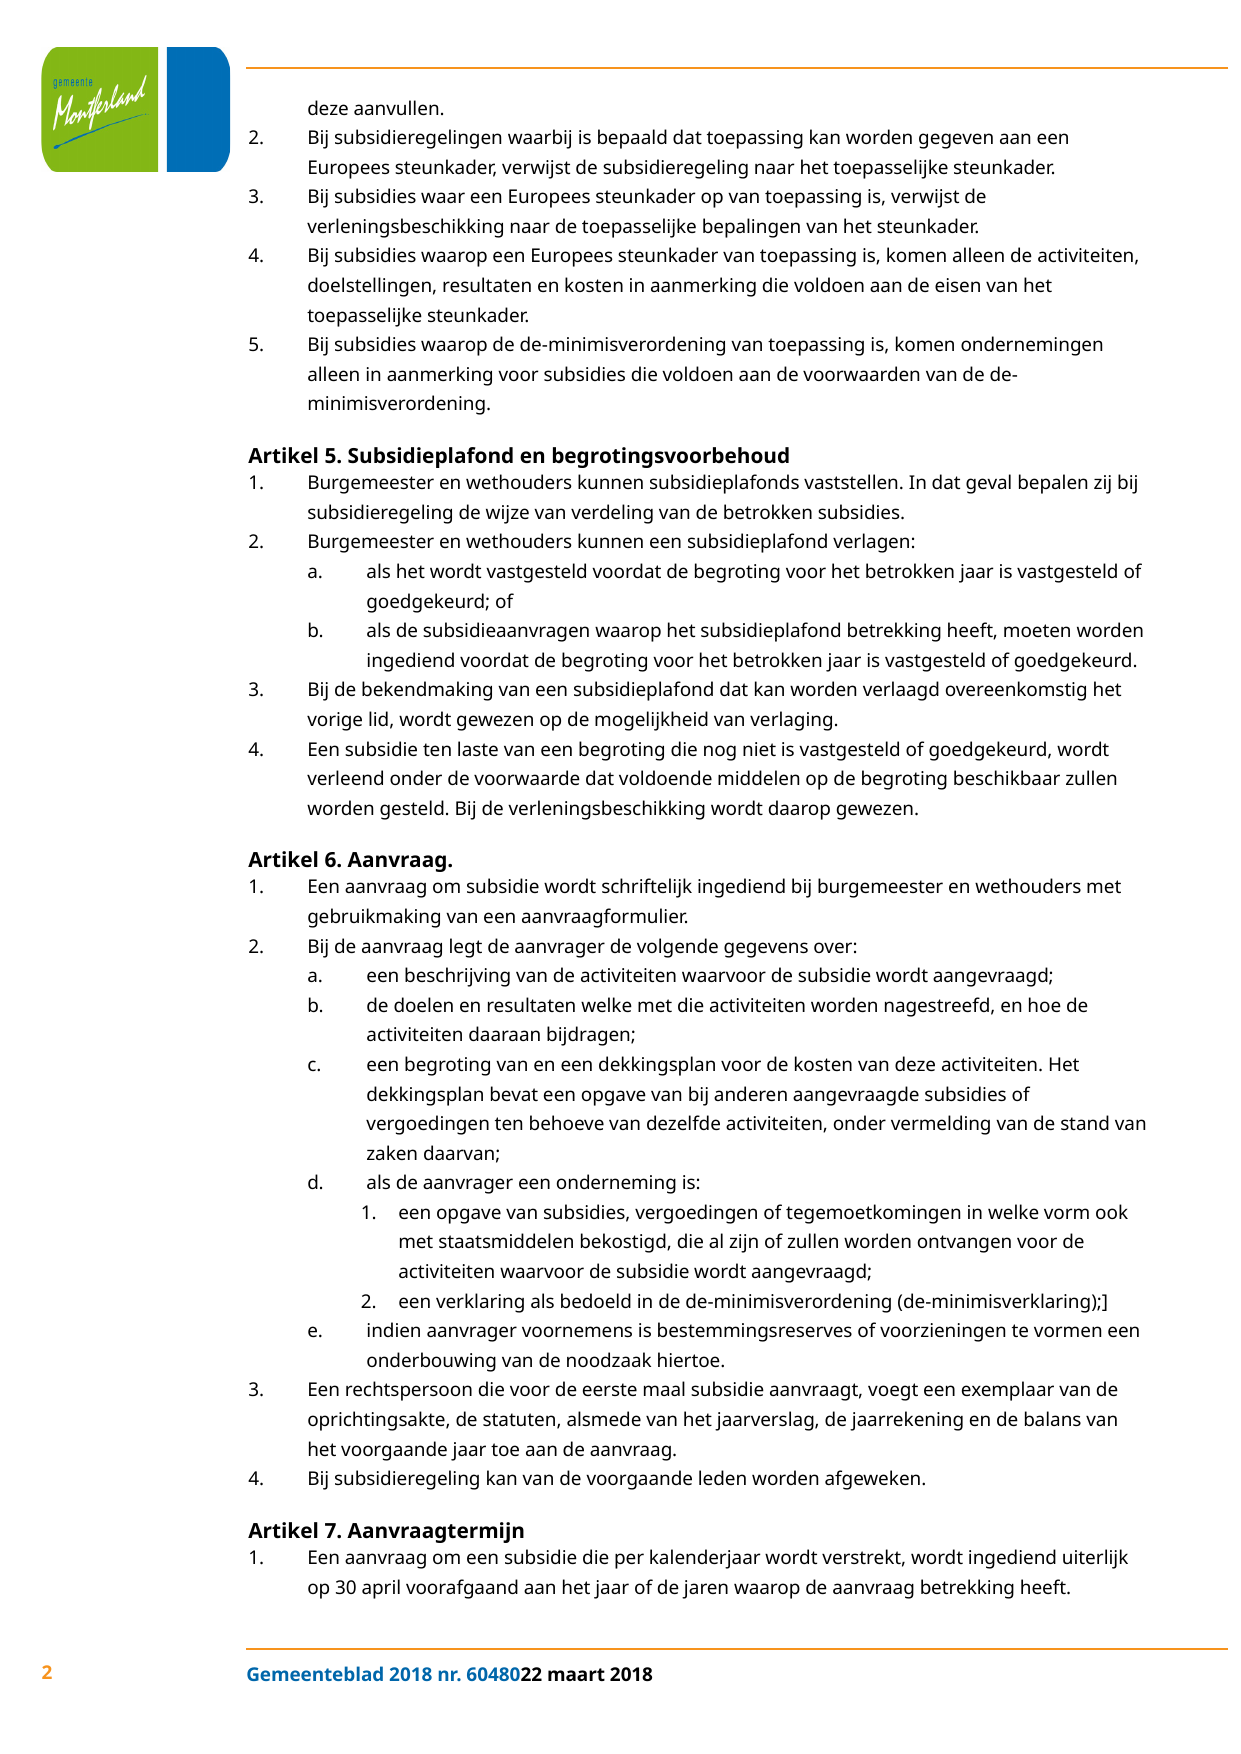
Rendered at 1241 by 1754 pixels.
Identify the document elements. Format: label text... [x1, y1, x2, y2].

list Een rechtspersoon die voor de eerste maal subsidie aanvraagt, voegt een exemplaar van de oprichtingsakte, de statuten, alsmede van het jaarverslag, de jaarrekening en de balans van het voorgaande jaar toe aan de aanvraag. [248, 1377, 1152, 1462]
list de doelen en resultaten welke met die activiteiten worden nagestreefd, en hoe de activiteiten daaraan bijdragen; [307, 992, 1152, 1047]
list als de subsidieaanvragen waarop het subsidieplafond betrekking heeft, moeten worden ingediend voordat de begroting voor het betrokken jaar is vastgesteld of goedgekeurd. [307, 617, 1152, 673]
list Burgemeester en wethouders kunnen subsidieplafonds vaststellen. In dat geval bepalen zij bij subsidieregeling de wijze van verdeling van de betrokken subsidies. [248, 469, 1152, 525]
list Bij subsidieregeling kan van de voorgaande leden worden afgeweken. [248, 1465, 1152, 1491]
list als de aanvrager een onderneming is: [307, 1169, 1152, 1195]
list indien aanvrager voornemens is bestemmingsreserves of voorzieningen te vormen een onderbouwing van de noodzaak hiertoe. [307, 1317, 1152, 1373]
list deze aanvullen. [248, 95, 1152, 121]
text Artikel 5. Subsidieplafond en begrotingsvoorbehoud [248, 441, 1152, 469]
list een begroting van en een dekkingsplan voor de kosten van deze activiteiten. Het dekkingsplan bevat een opgave van bij anderen aangevraagde subsidies of vergoedingen ten behoeve van dezelfde activiteiten, onder vermelding van de stand van zaken daarvan; [307, 1051, 1152, 1166]
list Bij subsidies waarop een Europees steunkader van toepassing is, komen alleen de activiteiten, doelstellingen, resultaten en kosten in aanmerking die voldoen aan de eisen van het toepasselijke steunkader. [248, 243, 1152, 328]
list Bij subsidieregelingen waarbij is bepaald dat toepassing kan worden gegeven aan een Europees steunkader, verwijst de subsidieregeling naar het toepasselijke steunkader. [248, 124, 1152, 180]
text Artikel 6. Aanvraag. [248, 845, 1152, 874]
list een opgave van subsidies, vergoedingen of tegemoetkomingen in welke vorm ook met staatsmiddelen bekostigd, die al zijn of zullen worden ontvangen voor de activiteiten waarvoor de subsidie wordt aangevraagd; [361, 1199, 1152, 1284]
list Een aanvraag om een subsidie die per kalenderjaar wordt verstrekt, wordt ingediend uiterlijk op 30 april voorafgaand aan het jaar of de jaren waarop de aanvraag betrekking heeft. [248, 1544, 1152, 1599]
list een beschrijving van de activiteiten waarvoor de subsidie wordt aangevraagd; [307, 962, 1152, 988]
list Bij subsidies waarop de de-minimisverordening van toepassing is, komen ondernemingen alleen in aanmerking voor subsidies die voldoen aan de voorwaarden van de de-minimisverordening. [248, 331, 1152, 416]
list Bij subsidies waar een Europees steunkader op van toepassing is, verwijst de verleningsbeschikking naar de toepasselijke bepalingen van het steunkader. [248, 183, 1152, 239]
list Burgemeester en wethouders kunnen een subsidieplafond verlagen: [248, 529, 1152, 554]
list als het wordt vastgesteld voordat de begroting voor het betrokken jaar is vastgesteld of goedgekeurd; of [307, 558, 1152, 613]
picture [41, 47, 231, 172]
text Artikel 7. Aanvraagtermijn [248, 1516, 1152, 1544]
list Bij de aanvraag legt de aanvrager de volgende gegevens over: [248, 933, 1152, 959]
list Een subsidie ten laste van een begroting die nog niet is vastgesteld of goedgekeurd, wordt verleend onder de voorwaarde dat voldoende middelen op de begroting beschikbaar zullen worden gesteld. Bij de verleningsbeschikking wordt daarop gewezen. [248, 736, 1152, 821]
list een verklaring als bedoeld in de de-minimisverordening (de-minimisverklaring);] [361, 1288, 1152, 1314]
list Een aanvraag om subsidie wordt schriftelijk ingediend bij burgemeester en wethouders met gebruikmaking van een aanvraagformulier. [248, 874, 1152, 929]
list Bij de bekendmaking van een subsidieplafond dat kan worden verlaagd overeenkomstig het vorige lid, wordt gewezen op de mogelijkheid van verlaging. [248, 677, 1152, 732]
